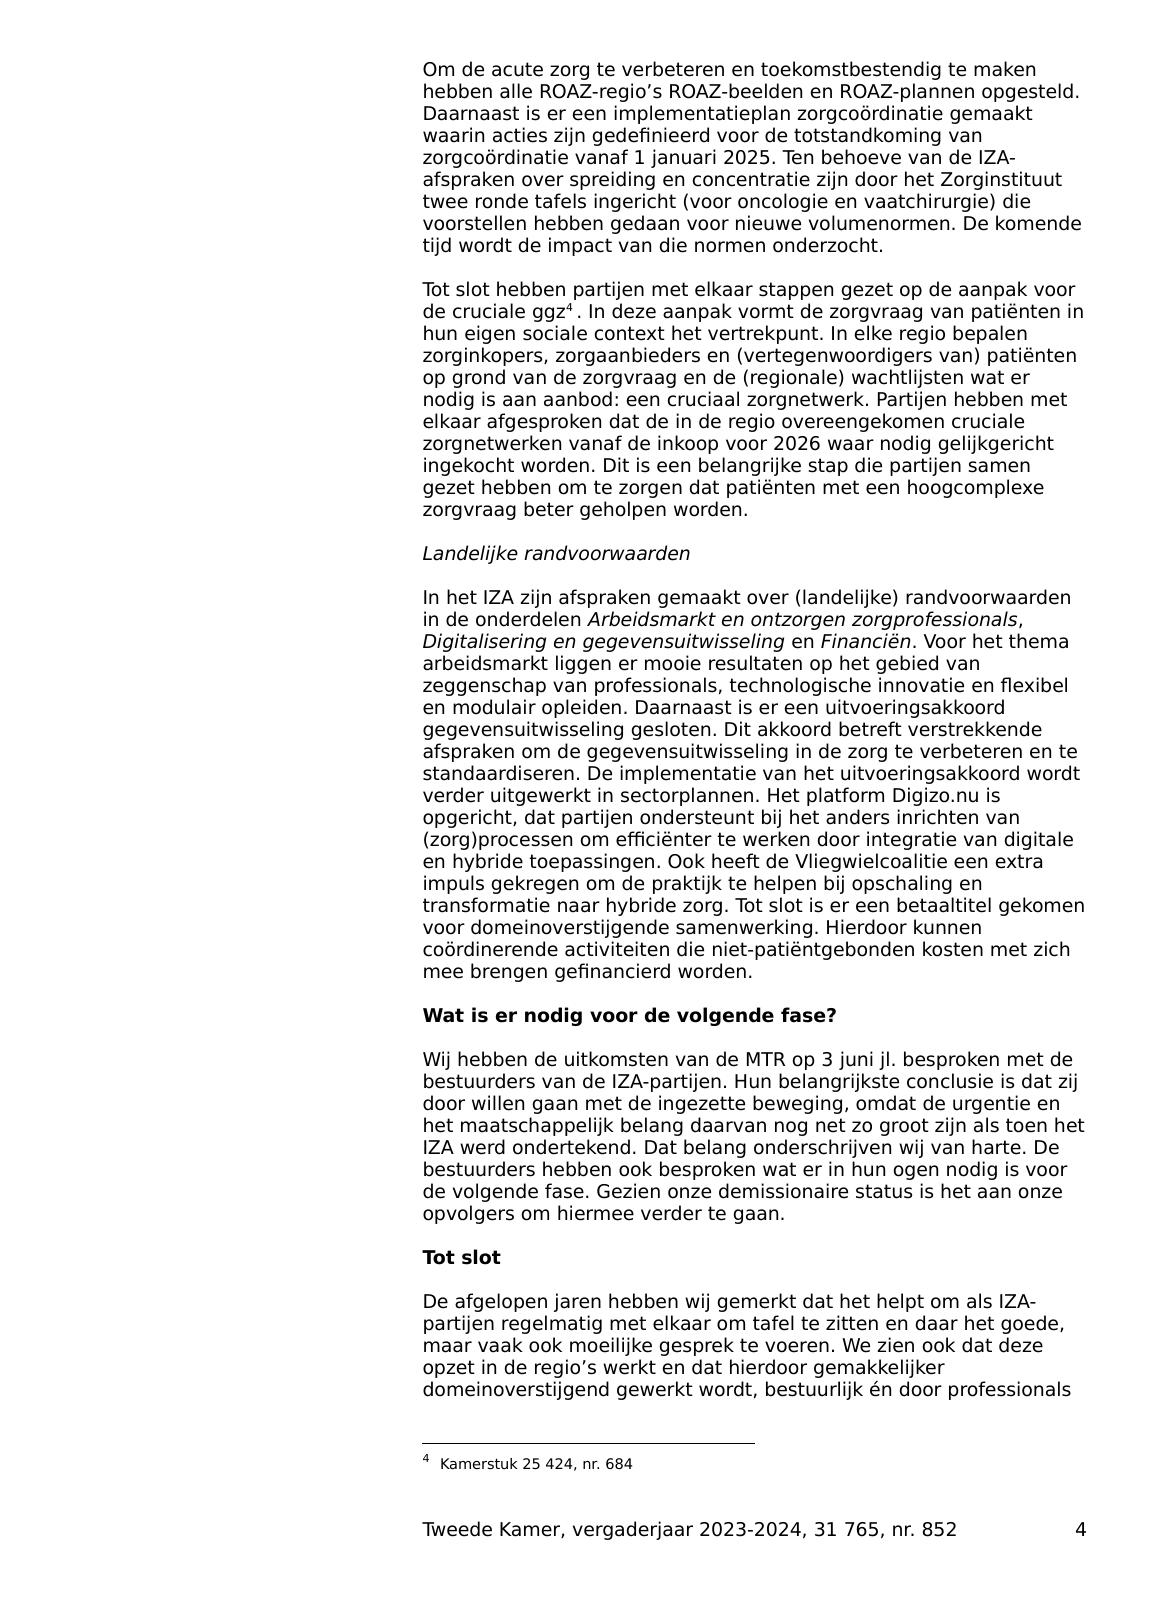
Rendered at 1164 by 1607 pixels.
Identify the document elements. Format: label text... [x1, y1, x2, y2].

text De afgelopen jaren hebben wij gemerkt dat het helpt om als IZA-partijen regelmatig met elkaar om tafel te zitten en daar het goede, maar vaak ook moeilijke gesprek te voeren. We zien ook dat deze opzet in de regio’s werkt en dat hierdoor gemakkelijker domeinoverstijgend gewerkt wordt, bestuurlijk én door professionals [422, 1291, 1087, 1401]
text Wij hebben de uitkomsten van de MTR op 3 juni jl. besproken met de bestuurders van de IZA-partijen. Hun belangrijkste conclusie is dat zij door willen gaan met de ingezette beweging, omdat de urgentie en het maatschappelijk belang daarvan nog net zo groot zijn als toen het IZA werd ondertekend. Dat belang onderschrijven wij van harte. De bestuurders hebben ook besproken wat er in hun ogen nodig is voor de volgende fase. Gezien onze demissionaire status is het aan onze opvolgers om hiermee verder te gaan. [422, 1049, 1087, 1225]
text Om de acute zorg te verbeteren en toekomstbestendig te maken hebben alle ROAZ-regio’s ROAZ-beelden en ROAZ-plannen opgesteld. Daarnaast is er een implementatieplan zorgcoördinatie gemaakt waarin acties zijn gedefinieerd voor de totstandkoming van zorgcoördinatie vanaf 1 januari 2025. Ten behoeve van de IZA-afspraken over spreiding en concentratie zijn door het Zorginstituut twee ronde tafels ingericht (voor oncologie en vaatchirurgie) die voorstellen hebben gedaan voor nieuwe volumenormen. De komende tijd wordt de impact van die normen onderzocht. [422, 59, 1087, 257]
subtitle Tot slot [422, 1247, 1087, 1269]
subtitle Landelijke randvoorwaarden [422, 543, 1087, 565]
text Kamerstuk 25 424, nr. 684 [422, 1452, 1087, 1474]
text In het IZA zijn afspraken gemaakt over (landelijke) randvoorwaarden in de onderdelen Arbeidsmarkt en ontzorgen zorgprofessionals, Digitalisering en gegevensuitwisseling en Financiën. Voor het thema arbeidsmarkt liggen er mooie resultaten op het gebied van zeggenschap van professionals, technologische innovatie en flexibel en modulair opleiden. Daarnaast is er een uitvoeringsakkoord gegevensuitwisseling gesloten. Dit akkoord betreft verstrekkende afspraken om de gegevensuitwisseling in de zorg te verbeteren en te standaardiseren. De implementatie van het uitvoeringsakkoord wordt verder uitgewerkt in sectorplannen. Het platform Digizo.nu is opgericht, dat partijen ondersteunt bij het anders inrichten van (zorg)processen om efficiënter te werken door integratie van digitale en hybride toepassingen. Ook heeft de Vliegwielcoalitie een extra impuls gekregen om de praktijk te helpen bij opschaling en transformatie naar hybride zorg. Tot slot is er een betaaltitel gekomen voor domeinoverstijgende samenwerking. Hierdoor kunnen coördinerende activiteiten die niet-patiëntgebonden kosten met zich mee brengen gefinancierd worden. [422, 587, 1087, 983]
subtitle Wat is er nodig voor de volgende fase? [422, 1005, 1087, 1027]
text Tot slot hebben partijen met elkaar stappen gezet op de aanpak voor de cruciale ggz. In deze aanpak vormt de zorgvraag van patiënten in hun eigen sociale context het vertrekpunt. In elke regio bepalen zorginkopers, zorgaanbieders en (vertegenwoordigers van) patiënten op grond van de zorgvraag en de (regionale) wachtlijsten wat er nodig is aan aanbod: een cruciaal zorgnetwerk. Partijen hebben met elkaar afgesproken dat de in de regio overeengekomen cruciale zorgnetwerken vanaf de inkoop voor 2026 waar nodig gelijkgericht ingekocht worden. Dit is een belangrijke stap die partijen samen gezet hebben om te zorgen dat patiënten met een hoogcomplexe zorgvraag beter geholpen worden. [422, 279, 1087, 521]
